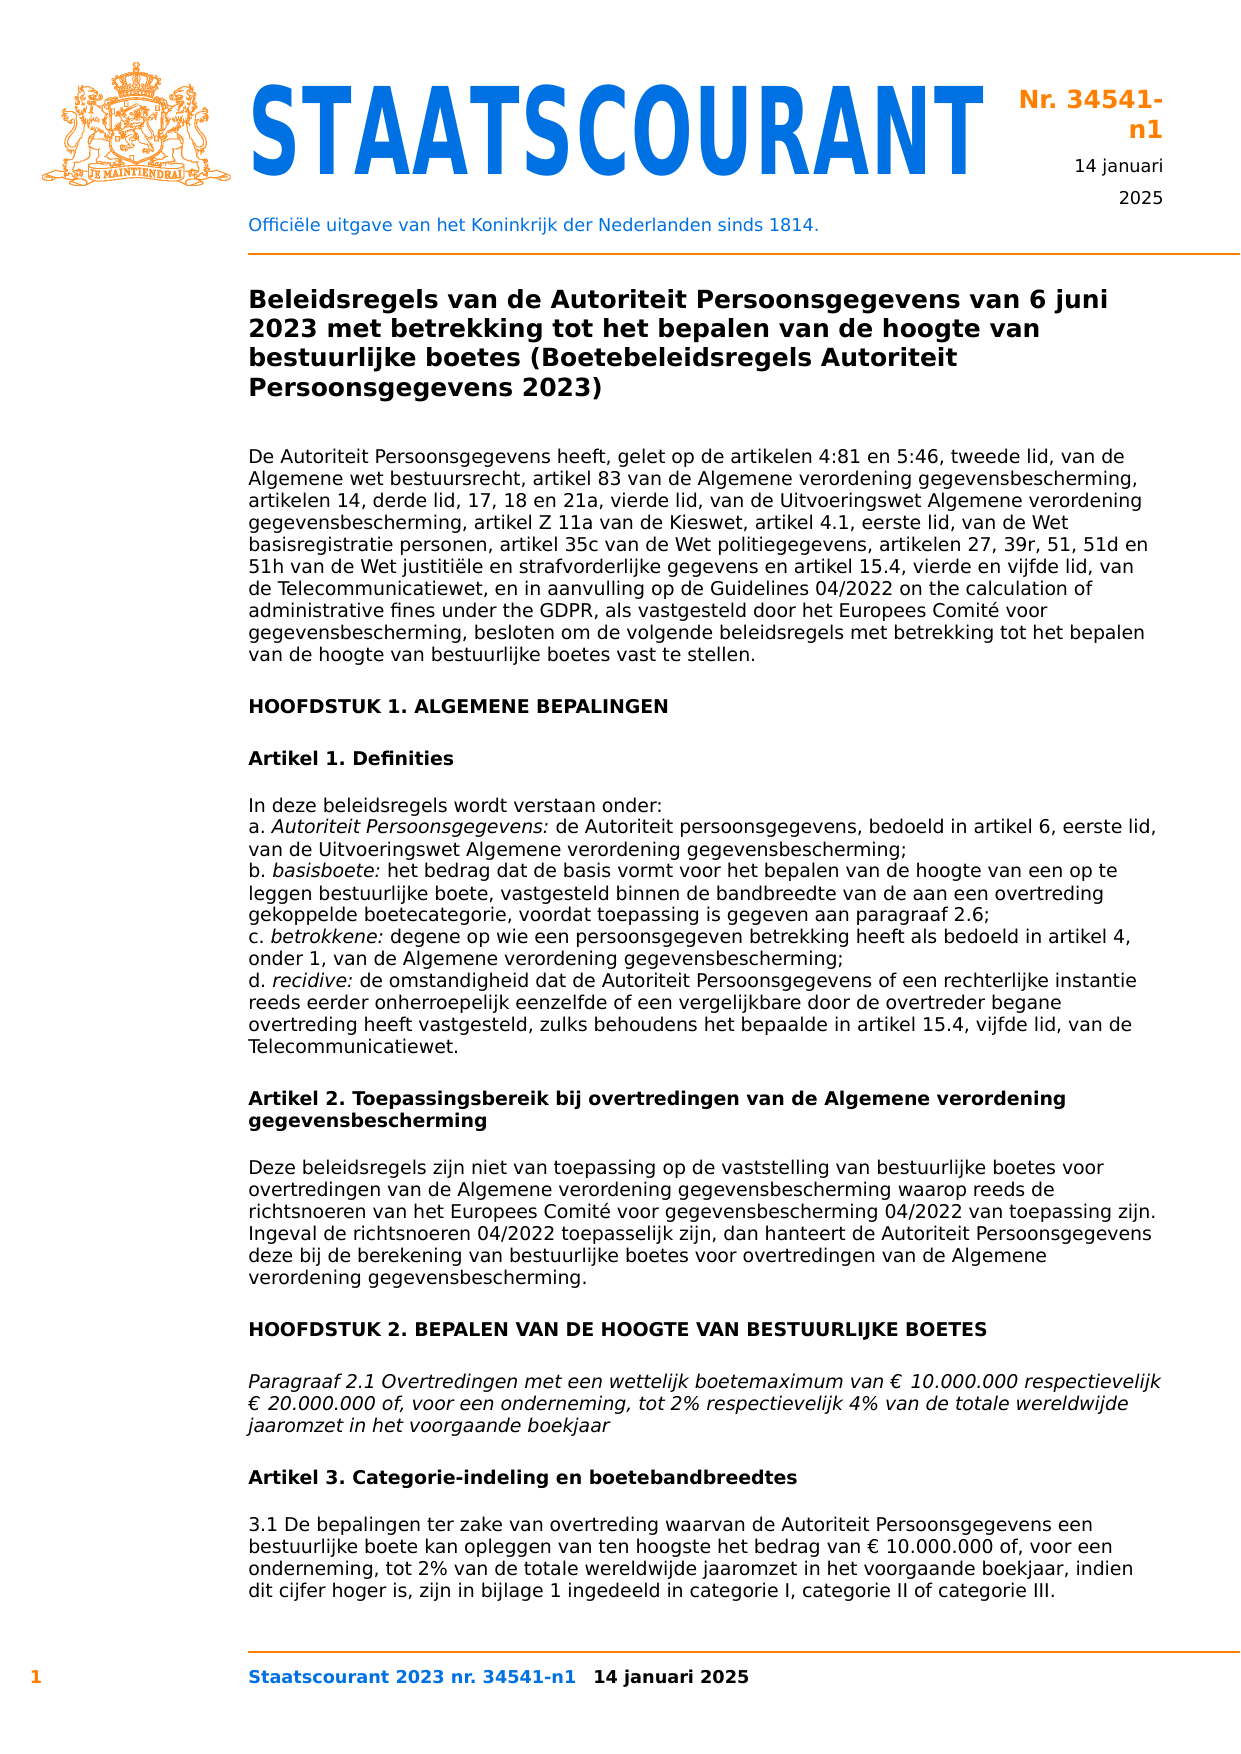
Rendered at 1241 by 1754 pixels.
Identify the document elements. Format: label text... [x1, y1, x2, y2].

subtitle HOOFDSTUK 2. BEPALEN VAN DE HOOGTE VAN BESTUURLIJKE BOETES [248, 1319, 1163, 1341]
subtitle Paragraaf 2.1 Overtredingen met een wettelijk boetemaximum van € 10.000.000 respectievelijk € 20.000.000 of, voor een onderneming, tot 2% respectievelijk 4% van de totale wereldwijde jaaromzet in het voorgaande boekjaar [248, 1371, 1163, 1437]
text Deze beleidsregels zijn niet van toepassing op de vaststelling van bestuurlijke boetes voor overtredingen van de Algemene verordening gegevensbescherming waarop reeds de richtsnoeren van het Europees Comité voor gegevensbescherming 04/2022 van toepassing zijn. Ingeval de richtsnoeren 04/2022 toepasselijk zijn, dan hanteert de Autoriteit Persoonsgegevens deze bij de berekening van bestuurlijke boetes voor overtredingen van de Algemene verordening gegevensbescherming. [248, 1157, 1163, 1289]
table_cell 2025 [998, 183, 1240, 215]
table_header [25, 62, 248, 253]
text De Autoriteit Persoonsgegevens heeft, gelet op de artikelen 4:81 en 5:46, tweede lid, van de Algemene wet bestuursrecht, artikel 83 van de Algemene verordening gegevensbescherming, artikelen 14, derde lid, 17, 18 en 21a, vierde lid, van de Uitvoeringswet Algemene verordening gegevensbescherming, artikel Z 11a van de Kieswet, artikel 4.1, eerste lid, van de Wet basisregistratie personen, artikel 35c van de Wet politiegegevens, artikelen 27, 39r, 51, 51d en 51h van de Wet justitiële en strafvorderlijke gegevens en artikel 15.4, vierde en vijfde lid, van de Telecommunicatiewet, en in aanvulling op de Guidelines 04/2022 on the calculation of administrative fines under the GDPR, als vastgesteld door het Europees Comité voor gegevensbescherming, besloten om de volgende beleidsregels met betrekking tot het bepalen van de hoogte van bestuurlijke boetes vast te stellen. [248, 446, 1163, 666]
text d. recidive: de omstandigheid dat de Autoriteit Persoonsgegevens of een rechterlijke instantie reeds eerder onherroepelijk eenzelfde of een vergelijkbare door de overtreder begane overtreding heeft vastgesteld, zulks behoudens het bepaalde in artikel 15.4, vijfde lid, van de Telecommunicatiewet. [248, 970, 1163, 1058]
table_header STAATSCOURANT [248, 62, 998, 215]
table_cell 14 januari [998, 150, 1240, 182]
text 3.1 De bepalingen ter zake van overtreding waarvan de Autoriteit Persoonsgegevens een bestuurlijke boete kan opleggen van ten hoogste het bedrag van € 10.000.000 of, voor een onderneming, tot 2% van de totale wereldwijde jaaromzet in het voorgaande boekjaar, indien dit cijfer hoger is, zijn in bijlage 1 ingedeeld in categorie I, categorie II of categorie III. [248, 1514, 1163, 1602]
text a. Autoriteit Persoonsgegevens: de Autoriteit persoonsgegevens, bedoeld in artikel 6, eerste lid, van de Uitvoeringswet Algemene verordening gegevensbescherming; [248, 816, 1163, 860]
subtitle HOOFDSTUK 1. ALGEMENE BEPALINGEN [248, 696, 1163, 717]
text c. betrokkene: degene op wie een persoonsgegeven betrekking heeft als bedoeld in artikel 4, onder 1, van de Algemene verordening gegevensbescherming; [248, 926, 1163, 970]
text b. basisboete: het bedrag dat de basis vormt voor het bepalen van de hoogte van een op te leggen bestuurlijke boete, vastgesteld binnen de bandbreedte van de aan een overtreding gekoppelde boetecategorie, voordat toepassing is gegeven aan paragraaf 2.6; [248, 860, 1163, 926]
subtitle Artikel 2. Toepassingsbereik bij overtredingen van de Algemene verordening gegevensbescherming [248, 1088, 1163, 1132]
subtitle Artikel 1. Definities [248, 747, 1163, 769]
picture [41, 62, 231, 186]
subtitle Beleidsregels van de Autoriteit Persoonsgegevens van 6 juni 2023 met betrekking tot het bepalen van de hoogte van bestuurlijke boetes (Boetebeleidsregels Autoriteit Persoonsgegevens 2023) [248, 285, 1163, 402]
table_cell Officiële uitgave van het Koninkrijk der Nederlanden sinds 1814. [248, 215, 1240, 253]
text In deze beleidsregels wordt verstaan onder: [248, 794, 1163, 816]
subtitle Artikel 3. Categorie-indeling en boetebandbreedtes [248, 1467, 1163, 1489]
table_header Nr. 34541-n1 [998, 62, 1240, 150]
